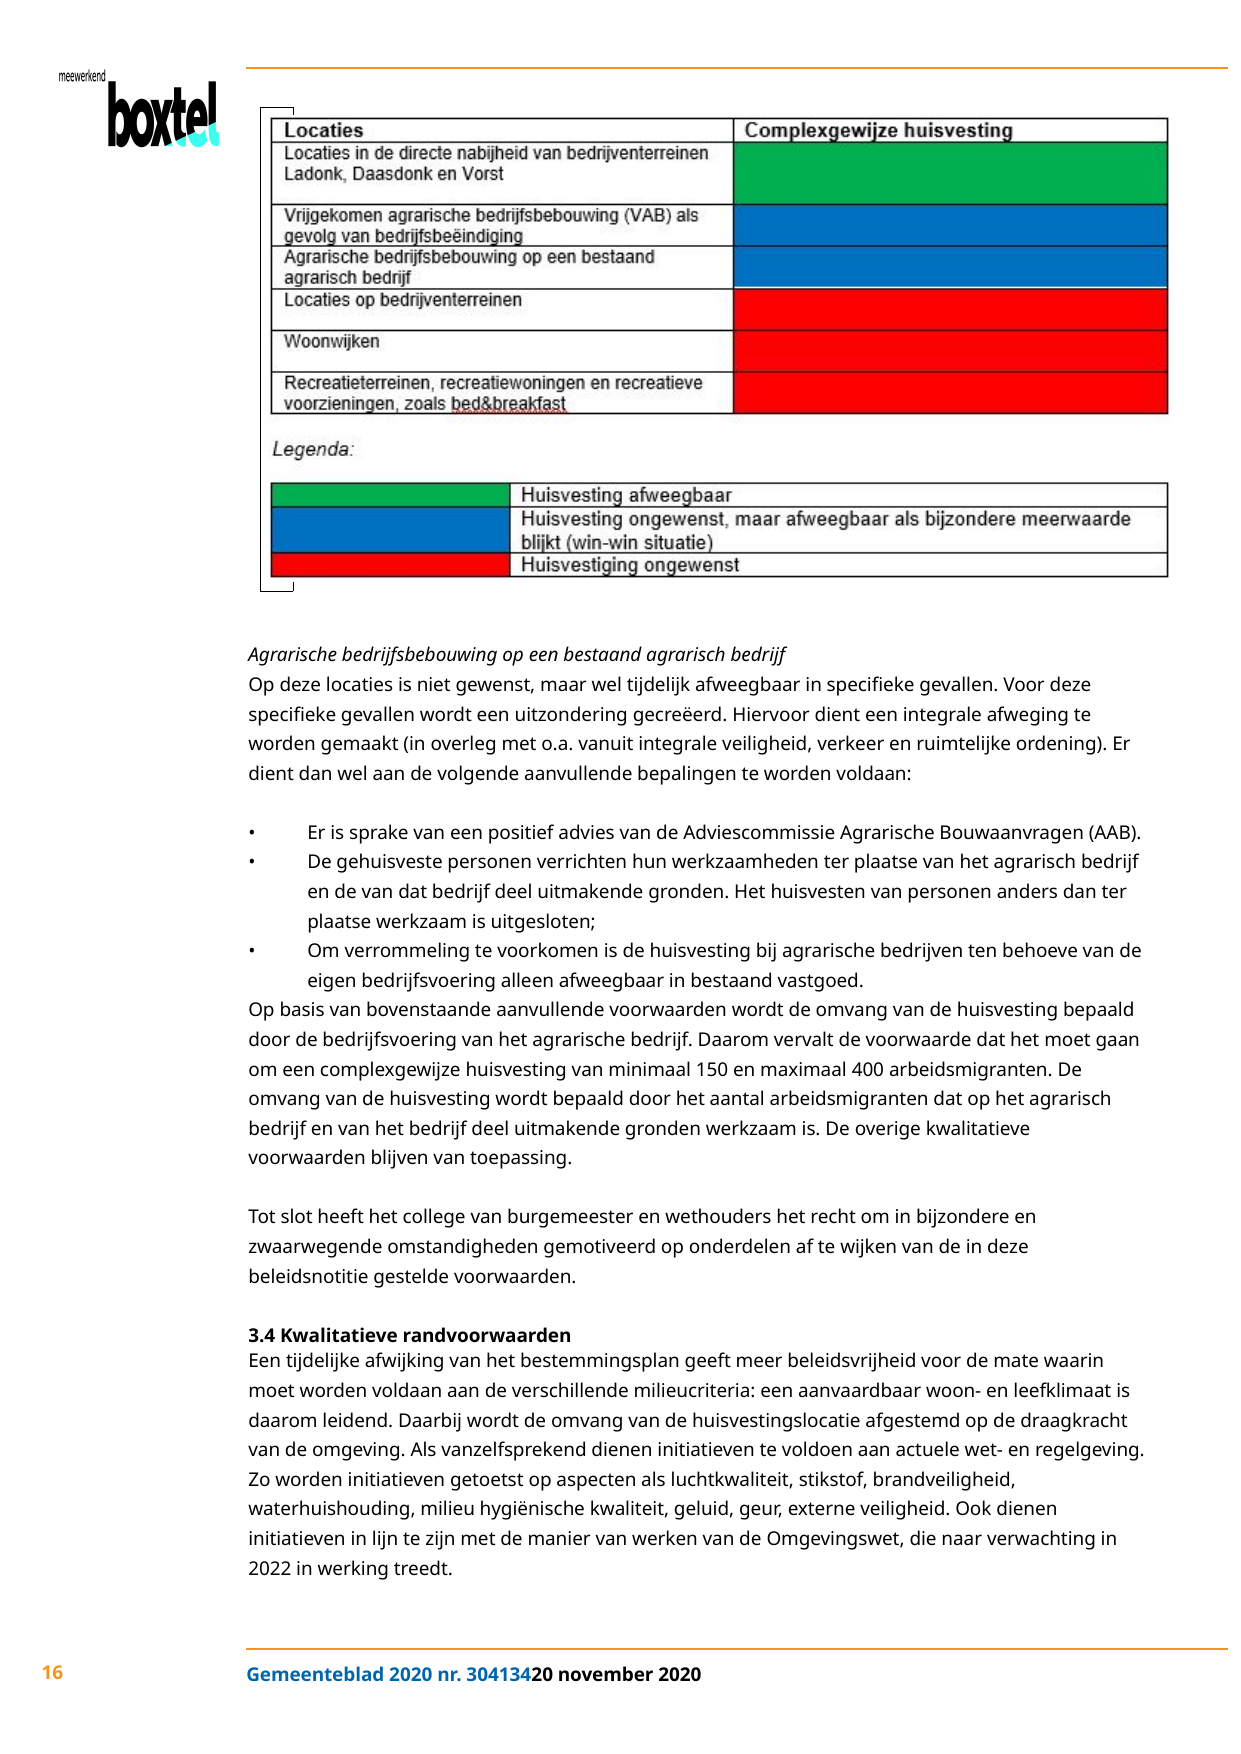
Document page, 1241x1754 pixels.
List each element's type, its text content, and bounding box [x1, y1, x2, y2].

list Om verrommeling te voorkomen is de huisvesting bij agrarische bedrijven ten behoeve van de eigen bedrijfsvoering alleen afweegbaar in bestaand vastgoed. [248, 937, 1152, 993]
list De gehuisveste personen verrichten hun werkzaamheden ter plaatse van het agrarisch bedrijf en de van dat bedrijf deel uitmakende gronden. Het huisvesten van personen anders dan ter plaatse werkzaam is uitgesloten; [248, 849, 1152, 933]
list Er is sprake van een positief advies van de Adviescommissie Agrarische Bouwaanvragen (AAB). [248, 819, 1152, 845]
text Agrarische bedrijfsbebouwing op een bestaand agrarisch bedrijf [248, 642, 1152, 667]
text Tot slot heeft het college van burgemeester en wethouders het recht om in bijzondere en zwaarwegende omstandigheden gemotiveerd op onderdelen af te wijken van de in deze beleidsnotitie gestelde voorwaarden. [248, 1204, 1152, 1288]
text Een tijdelijke afwijking van het bestemmingsplan geeft meer beleidsvrijheid voor de mate waarin moet worden voldaan aan de verschillende milieucriteria: een aanvaardbaar woon- en leefklimaat is daarom leidend. Daarbij wordt de omvang van de huisvestingslocatie afgestemd op de draagkracht van de omgeving. Als vanzelfsprekend dienen initiatieven te voldoen aan actuele wet- en regelgeving. Zo worden initiatieven getoetst op aspecten als luchtkwaliteit, stikstof, brandveiligheid, waterhuishouding, milieu hygiënische kwaliteit, geluid, geur, externe veiligheid. Ook dienen initiatieven in lijn te zijn met de manier van werken van de Omgevingswet, die naar verwachting in 2022 in werking treedt. [248, 1348, 1152, 1581]
picture [268, 115, 1173, 582]
text Op basis van bovenstaande aanvullende voorwaarden wordt de omvang van de huisvesting bepaald door de bedrijfsvoering van het agrarische bedrijf. Daarom vervalt de voorwaarde dat het moet gaan om een complexgewijze huisvesting van minimaal 150 en maximaal 400 arbeidsmigranten. De omvang van de huisvesting wordt bepaald door het aantal arbeidsmigranten dat op het agrarisch bedrijf en van het bedrijf deel uitmakende gronden werkzaam is. De overige kwalitatieve voorwaarden blijven van toepassing. [248, 997, 1152, 1170]
picture [41, 47, 231, 172]
text 3.4 Kwalitatieve randvoorwaarden [248, 1322, 1152, 1348]
text Op deze locaties is niet gewenst, maar wel tijdelijk afweegbaar in specifieke gevallen. Voor deze specifieke gevallen wordt een uitzondering gecreëerd. Hiervoor dient een integrale afweging te worden gemaakt (in overleg met o.a. vanuit integrale veiligheid, verkeer en ruimtelijke ordening). Er dient dan wel aan de volgende aanvullende bepalingen te worden voldaan: [248, 671, 1152, 786]
